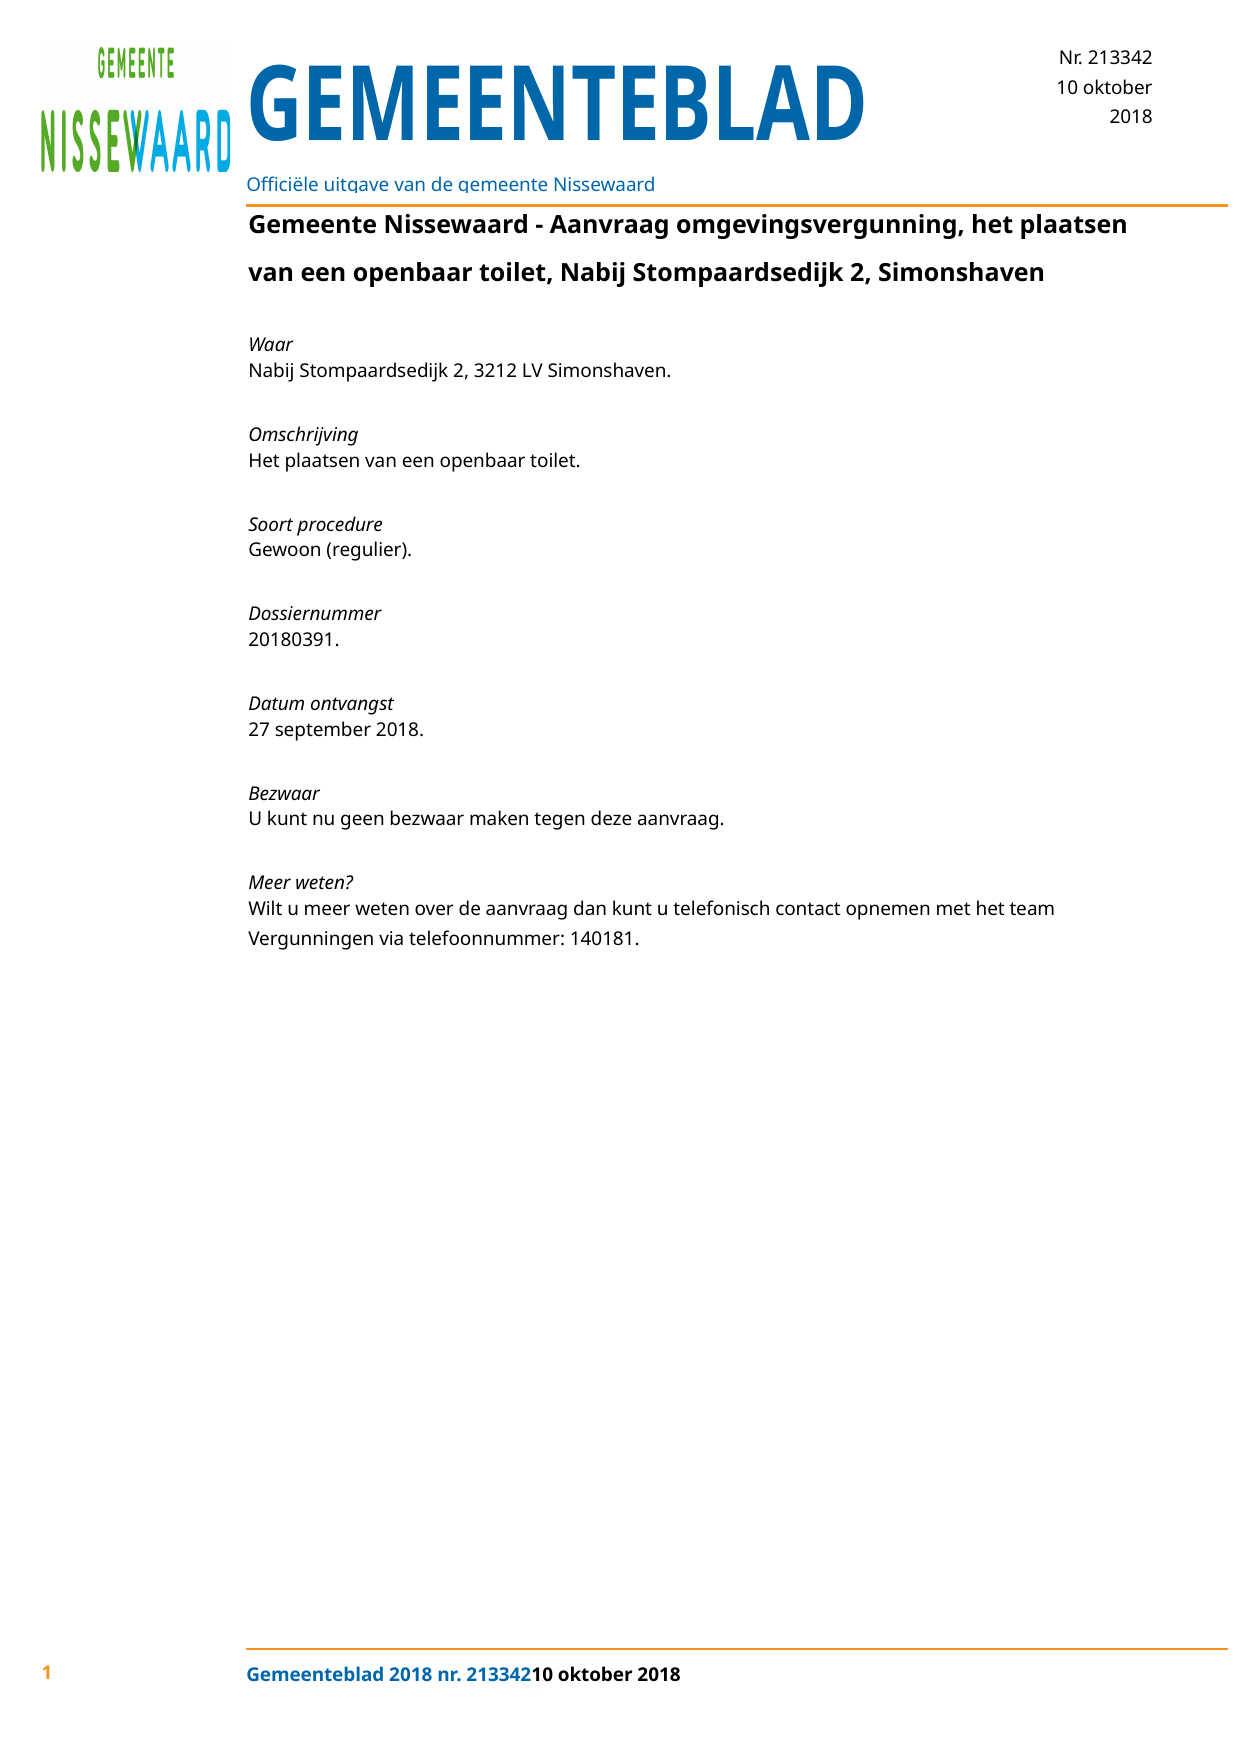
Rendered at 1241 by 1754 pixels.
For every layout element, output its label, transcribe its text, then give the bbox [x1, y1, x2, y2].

picture [41, 47, 231, 172]
text Datum ontvangst [248, 690, 1152, 716]
text Het plaatsen van een openbaar toilet. [248, 447, 1152, 473]
picture [176, 157, 187, 172]
text U kunt nu geen bezwaar maken tegen deze aanvraag. [248, 806, 1152, 831]
text Waar [248, 331, 1152, 357]
text Omschrijving [248, 421, 1152, 447]
text Dossiernummer [248, 601, 1152, 626]
picture [222, 122, 227, 160]
text Bezwaar [248, 780, 1152, 806]
text 20180391. [248, 626, 1152, 652]
text Wilt u meer weten over de aanvraag dan kunt u telefonisch contact opnemen met het team Vergunningen via telefoonnummer: 140181. [248, 895, 1152, 951]
text Meer weten? [248, 869, 1152, 895]
text 27 september 2018. [248, 716, 1152, 742]
text Gemeente Nissewaard - Aanvraag omgevingsvergunning, het plaatsen van een openbaar toilet, Nabij Stompaardsedijk 2, Simonshaven [248, 207, 1152, 288]
text Gewoon (regulier). [248, 537, 1152, 562]
picture [200, 151, 206, 172]
picture [201, 122, 206, 138]
text Soort procedure [248, 511, 1152, 537]
picture [154, 157, 165, 172]
text Nabij Stompaardsedijk 2, 3212 LV Simonshaven. [248, 357, 1152, 383]
